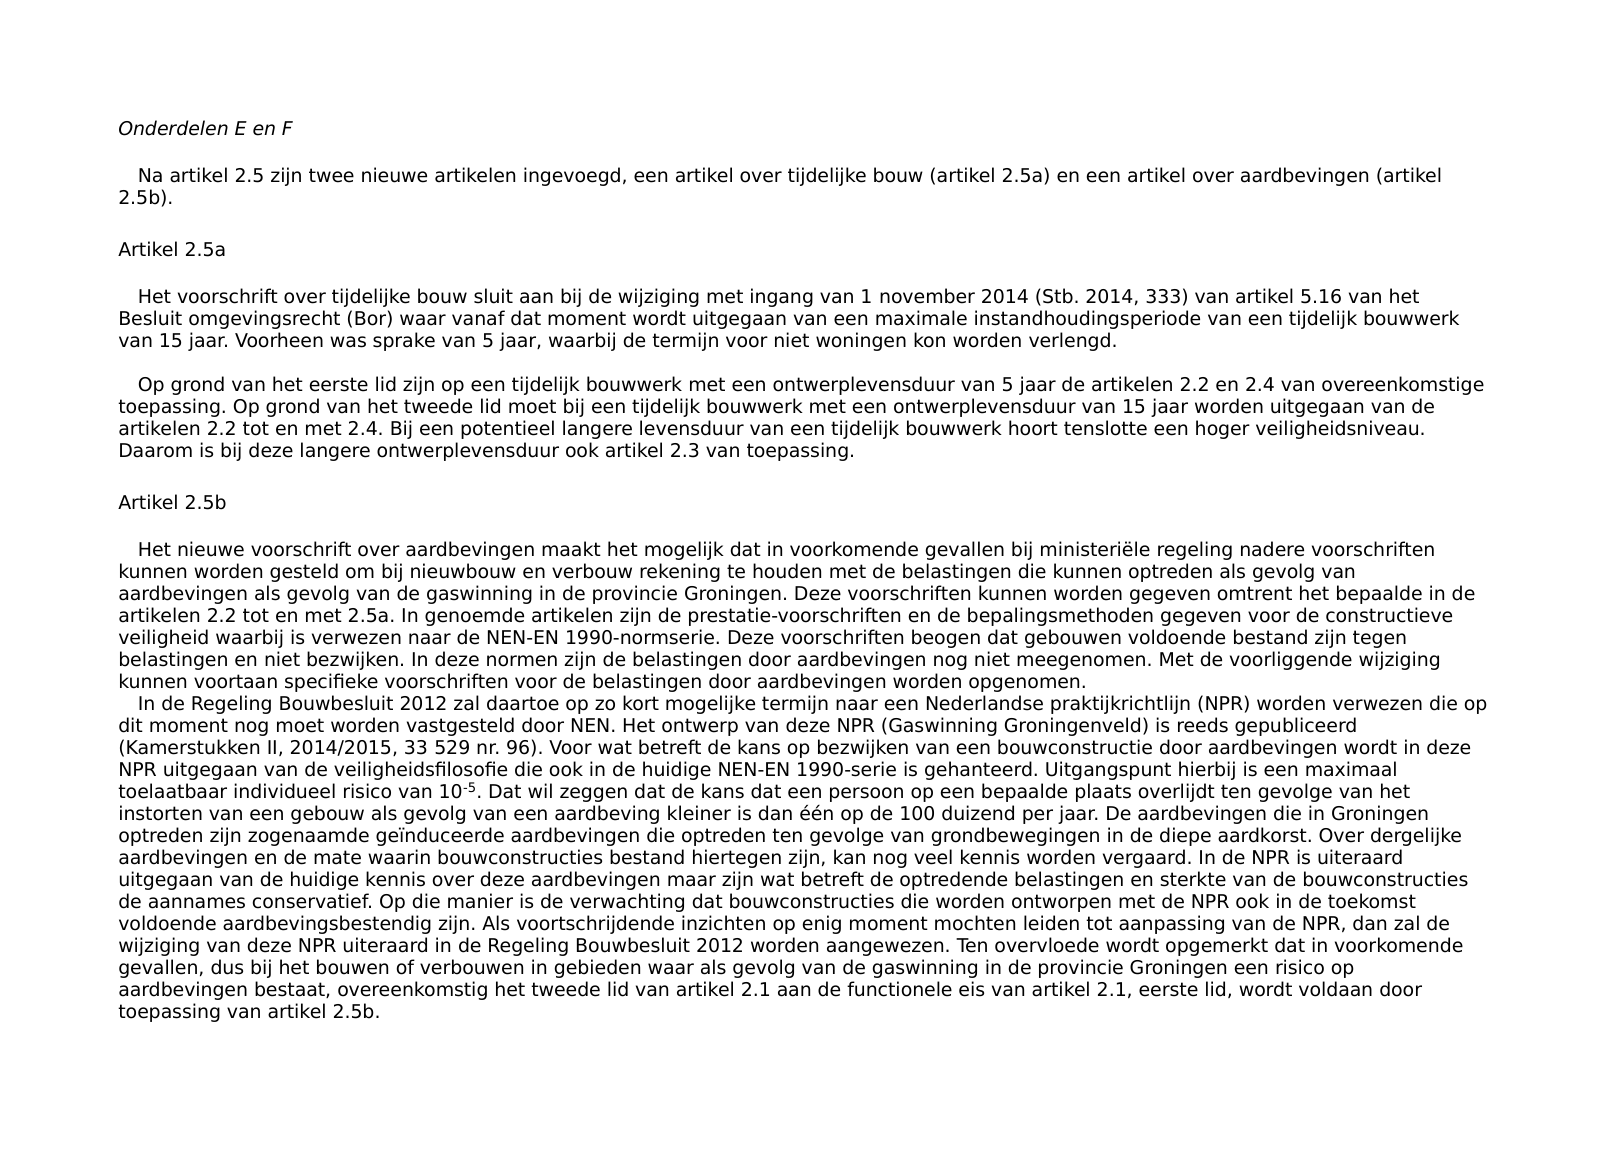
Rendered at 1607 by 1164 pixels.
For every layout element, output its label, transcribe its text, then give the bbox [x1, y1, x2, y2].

subtitle Artikel 2.5a [118, 239, 1488, 261]
text Het nieuwe voorschrift over aardbevingen maakt het mogelijk dat in voorkomende gevallen bij ministeriële regeling nadere voorschriften kunnen worden gesteld om bij nieuwbouw en verbouw rekening te houden met de belastingen die kunnen optreden als gevolg van aardbevingen als gevolg van de gaswinning in de provincie Groningen. Deze voorschriften kunnen worden gegeven omtrent het bepaalde in de artikelen 2.2 tot en met 2.5a. In genoemde artikelen zijn de prestatie-voorschriften en de bepalingsmethoden gegeven voor de constructieve veiligheid waarbij is verwezen naar de NEN-EN 1990-normserie. Deze voorschriften beogen dat gebouwen voldoende bestand zijn tegen belastingen en niet bezwijken. In deze normen zijn de belastingen door aardbevingen nog niet meegenomen. Met de voorliggende wijziging kunnen voortaan specifieke voorschriften voor de belastingen door aardbevingen worden opgenomen. [118, 539, 1488, 693]
text Na artikel 2.5 zijn twee nieuwe artikelen ingevoegd, een artikel over tijdelijke bouw (artikel 2.5a) en een artikel over aardbevingen (artikel 2.5b). [118, 165, 1488, 209]
text Het voorschrift over tijdelijke bouw sluit aan bij de wijziging met ingang van 1 november 2014 (Stb. 2014, 333) van artikel 5.16 van het Besluit omgevingsrecht (Bor) waar vanaf dat moment wordt uitgegaan van een maximale instandhoudingsperiode van een tijdelijk bouwwerk van 15 jaar. Voorheen was sprake van 5 jaar, waarbij de termijn voor niet woningen kon worden verlengd. [118, 286, 1488, 352]
subtitle Artikel 2.5b [118, 492, 1488, 514]
text Op grond van het eerste lid zijn op een tijdelijk bouwwerk met een ontwerplevensduur van 5 jaar de artikelen 2.2 en 2.4 van overeenkomstige toepassing. Op grond van het tweede lid moet bij een tijdelijk bouwwerk met een ontwerplevensduur van 15 jaar worden uitgegaan van de artikelen 2.2 tot en met 2.4. Bij een potentieel langere levensduur van een tijdelijk bouwwerk hoort tenslotte een hoger veiligheidsniveau. Daarom is bij deze langere ontwerplevensduur ook artikel 2.3 van toepassing. [118, 374, 1488, 462]
text In de Regeling Bouwbesluit 2012 zal daartoe op zo kort mogelijke termijn naar een Nederlandse praktijkrichtlijn (NPR) worden verwezen die op dit moment nog moet worden vastgesteld door NEN. Het ontwerp van deze NPR (Gaswinning Groningenveld) is reeds gepubliceerd (Kamerstukken II, 2014/2015, 33 529 nr. 96). Voor wat betreft de kans op bezwijken van een bouwconstructie door aardbevingen wordt in deze NPR uitgegaan van de veiligheidsfilosofie die ook in de huidige NEN-EN 1990-serie is gehanteerd. Uitgangspunt hierbij is een maximaal toelaatbaar individueel risico van 10-5. Dat wil zeggen dat de kans dat een persoon op een bepaalde plaats overlijdt ten gevolge van het instorten van een gebouw als gevolg van een aardbeving kleiner is dan één op de 100 duizend per jaar. De aardbevingen die in Groningen optreden zijn zogenaamde geïnduceerde aardbevingen die optreden ten gevolge van grondbewegingen in de diepe aardkorst. Over dergelijke aardbevingen en de mate waarin bouwconstructies bestand hiertegen zijn, kan nog veel kennis worden vergaard. In de NPR is uiteraard uitgegaan van de huidige kennis over deze aardbevingen maar zijn wat betreft de optredende belastingen en sterkte van de bouwconstructies de aannames conservatief. Op die manier is de verwachting dat bouwconstructies die worden ontworpen met de NPR ook in de toekomst voldoende aardbevingsbestendig zijn. Als voortschrijdende inzichten op enig moment mochten leiden tot aanpassing van de NPR, dan zal de wijziging van deze NPR uiteraard in de Regeling Bouwbesluit 2012 worden aangewezen. Ten overvloede wordt opgemerkt dat in voorkomende gevallen, dus bij het bouwen of verbouwen in gebieden waar als gevolg van de gaswinning in de provincie Groningen een risico op aardbevingen bestaat, overeenkomstig het tweede lid van artikel 2.1 aan de functionele eis van artikel 2.1, eerste lid, wordt voldaan door toepassing van artikel 2.5b. [118, 693, 1488, 1023]
subtitle Onderdelen E en F [118, 118, 1488, 140]
